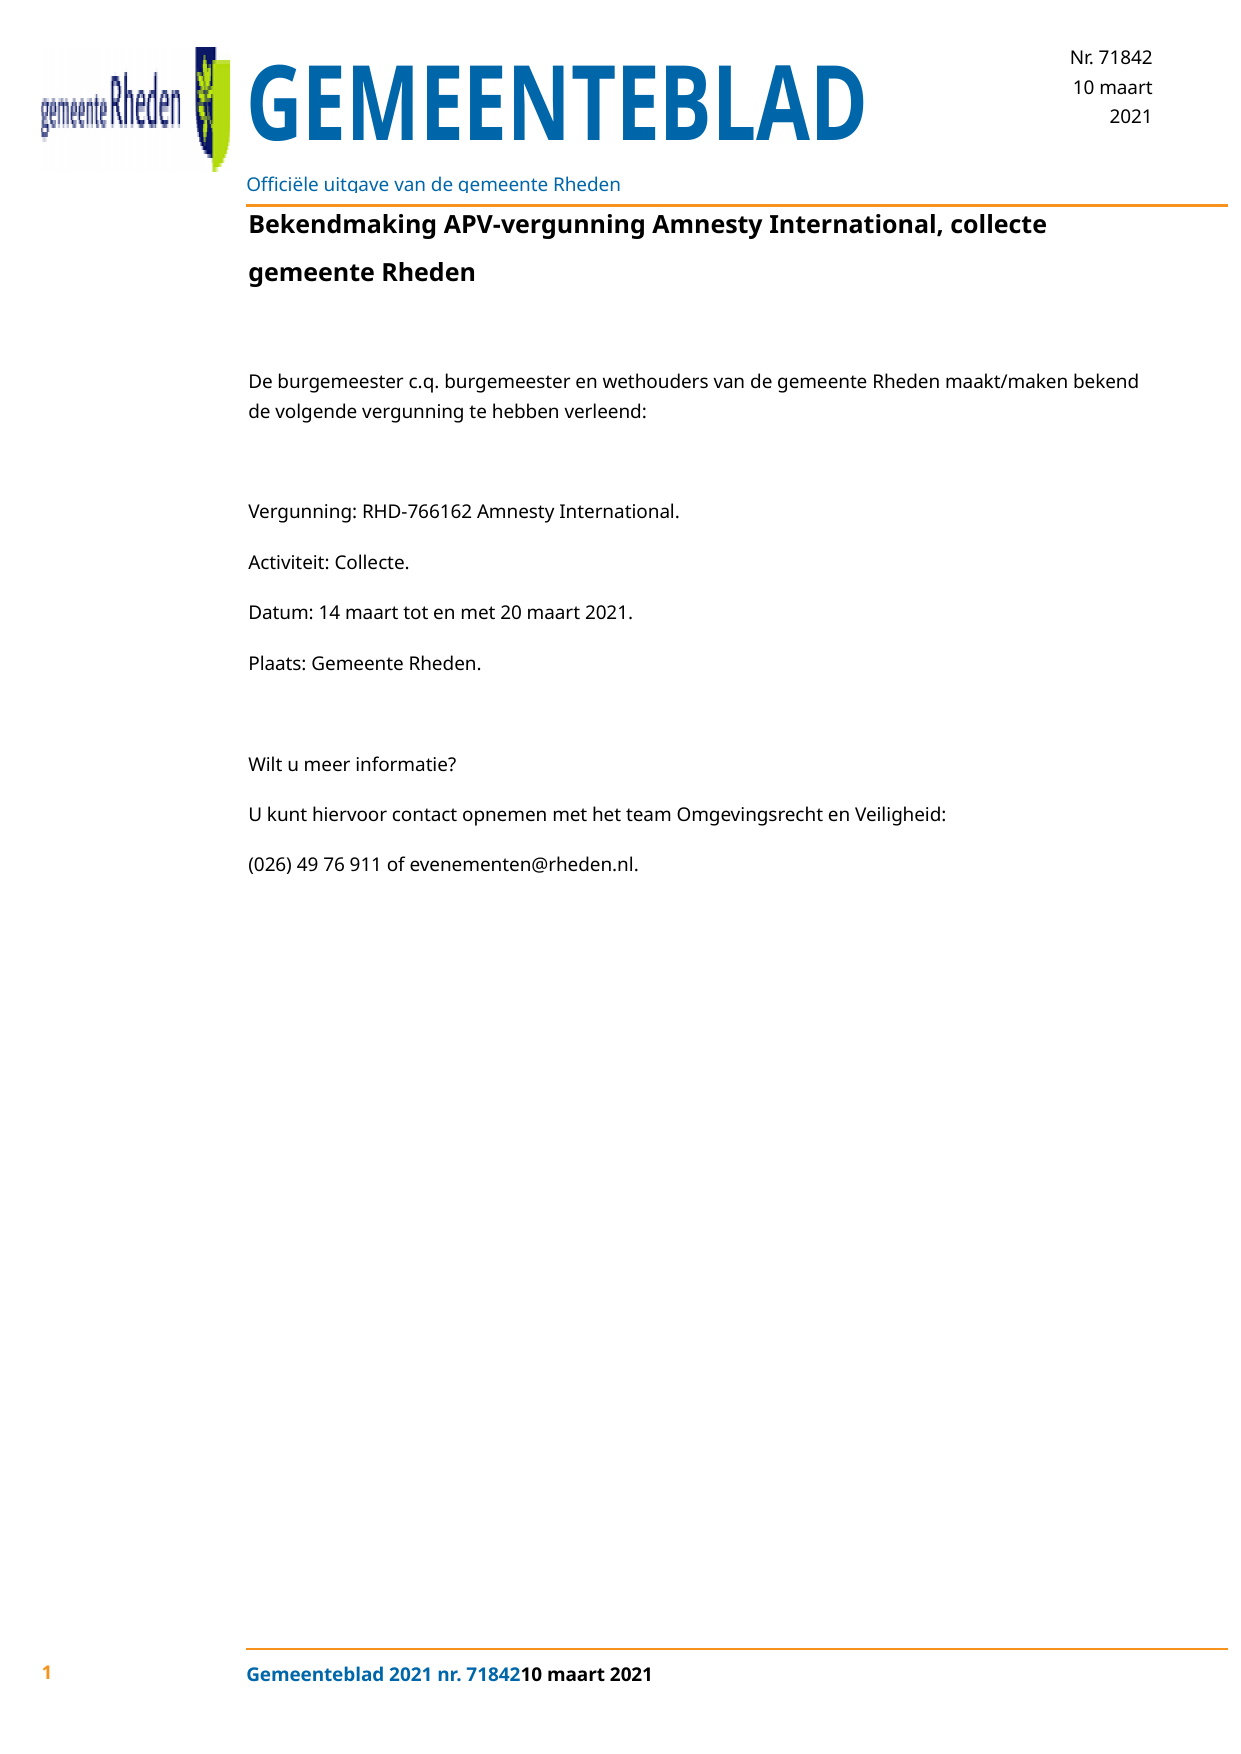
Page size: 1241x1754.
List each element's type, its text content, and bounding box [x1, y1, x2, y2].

text Vergunning: RHD-766162 Amnesty International. [248, 499, 1152, 524]
text Activiteit: Collecte. [248, 549, 1152, 575]
text (026) 49 76 911 of evenementen@rheden.nl. [248, 852, 1152, 877]
text Datum: 14 maart tot en met 20 maart 2021. [248, 599, 1152, 625]
text U kunt hiervoor contact opnemen met het team Omgevingsrecht en Veiligheid: [248, 801, 1152, 827]
text De burgemeester c.q. burgemeester en wethouders van de gemeente Rheden maakt/maken bekend de volgende vergunning te hebben verleend: [248, 368, 1152, 424]
text Plaats: Gemeente Rheden. [248, 650, 1152, 676]
text Wilt u meer informatie? [248, 751, 1152, 777]
picture [41, 47, 231, 172]
text Bekendmaking APV-vergunning Amnesty International, collecte gemeente Rheden [248, 207, 1152, 288]
